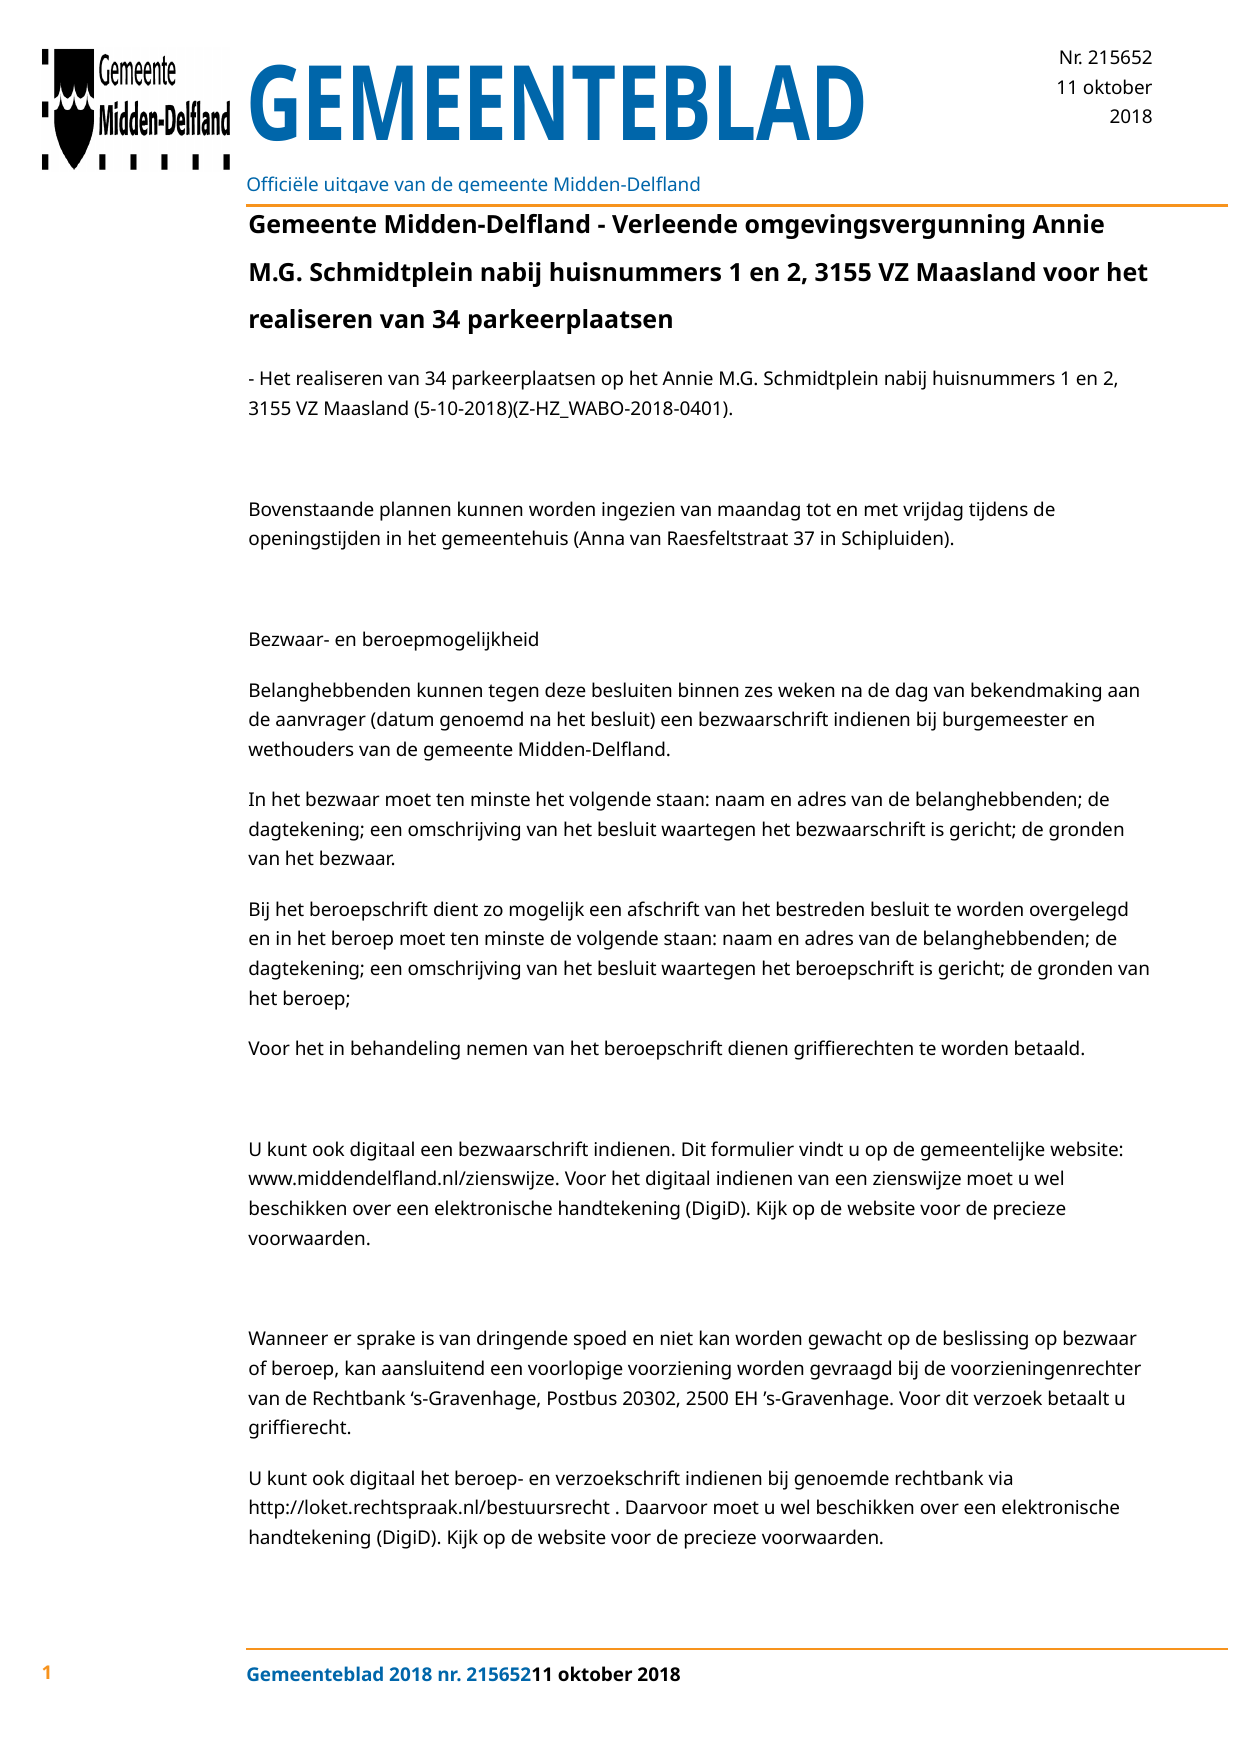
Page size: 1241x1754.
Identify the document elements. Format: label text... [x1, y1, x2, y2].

text U kunt ook digitaal het beroep- en verzoekschrift indienen bij genoemde rechtbank via http://loket.rechtspraak.nl/bestuursrecht . Daarvoor moet u wel beschikken over een elektronische handtekening (DigiD). Kijk op de website voor de precieze voorwaarden. [248, 1465, 1152, 1549]
text Voor het in behandeling nemen van het beroepschrift dienen griffierechten te worden betaald. [248, 1035, 1152, 1061]
text Bezwaar- en beroepmogelijkheid [248, 626, 1152, 652]
text Bij het beroepschrift dient zo mogelijk een afschrift van het bestreden besluit te worden overgelegd en in het beroep moet ten minste de volgende staan: naam en adres van de belanghebbenden; de dagtekening; een omschrijving van het besluit waartegen het beroepschrift is gericht; de gronden van het beroep; [248, 896, 1152, 1010]
text - Het realiseren van 34 parkeerplaatsen op het Annie M.G. Schmidtplein nabij huisnummers 1 en 2, 3155 VZ Maasland (5-10-2018)(Z-HZ_WABO-2018-0401). [248, 366, 1152, 421]
text Belanghebbenden kunnen tegen deze besluiten binnen zes weken na de dag van bekendmaking aan de aanvrager (datum genoemd na het besluit) een bezwaarschrift indienen bij burgemeester en wethouders van de gemeente Midden-Delfland. [248, 677, 1152, 762]
text In het bezwaar moet ten minste het volgende staan: naam en adres van de belanghebbenden; de dagtekening; een omschrijving van het besluit waartegen het bezwaarschrift is gericht; de gronden van het bezwaar. [248, 786, 1152, 871]
picture [41, 47, 231, 172]
text U kunt ook digitaal een bezwaarschrift indienen. Dit formulier vindt u op de gemeentelijke website: www.middendelfland.nl/zienswijze. Voor het digitaal indienen van een zienswijze moet u wel beschikken over een elektronische handtekening (DigiD). Kijk op de website voor de precieze voorwaarden. [248, 1136, 1152, 1250]
text Wanneer er sprake is van dringende spoed en niet kan worden gewacht op de beslissing op bezwaar of beroep, kan aansluitend een voorlopige voorziening worden gevraagd bij de voorzieningenrechter van de Rechtbank ‘s-Gravenhage, Postbus 20302, 2500 EH ’s-Gravenhage. Voor dit verzoek betaalt u griffierecht. [248, 1326, 1152, 1440]
text Gemeente Midden-Delfland - Verleende omgevingsvergunning Annie M.G. Schmidtplein nabij huisnummers 1 en 2, 3155 VZ Maasland voor het realiseren van 34 parkeerplaatsen [248, 207, 1152, 336]
text Bovenstaande plannen kunnen worden ingezien van maandag tot en met vrijdag tijdens de openingstijden in het gemeentehuis (Anna van Raesfeltstraat 37 in Schipluiden). [248, 496, 1152, 551]
